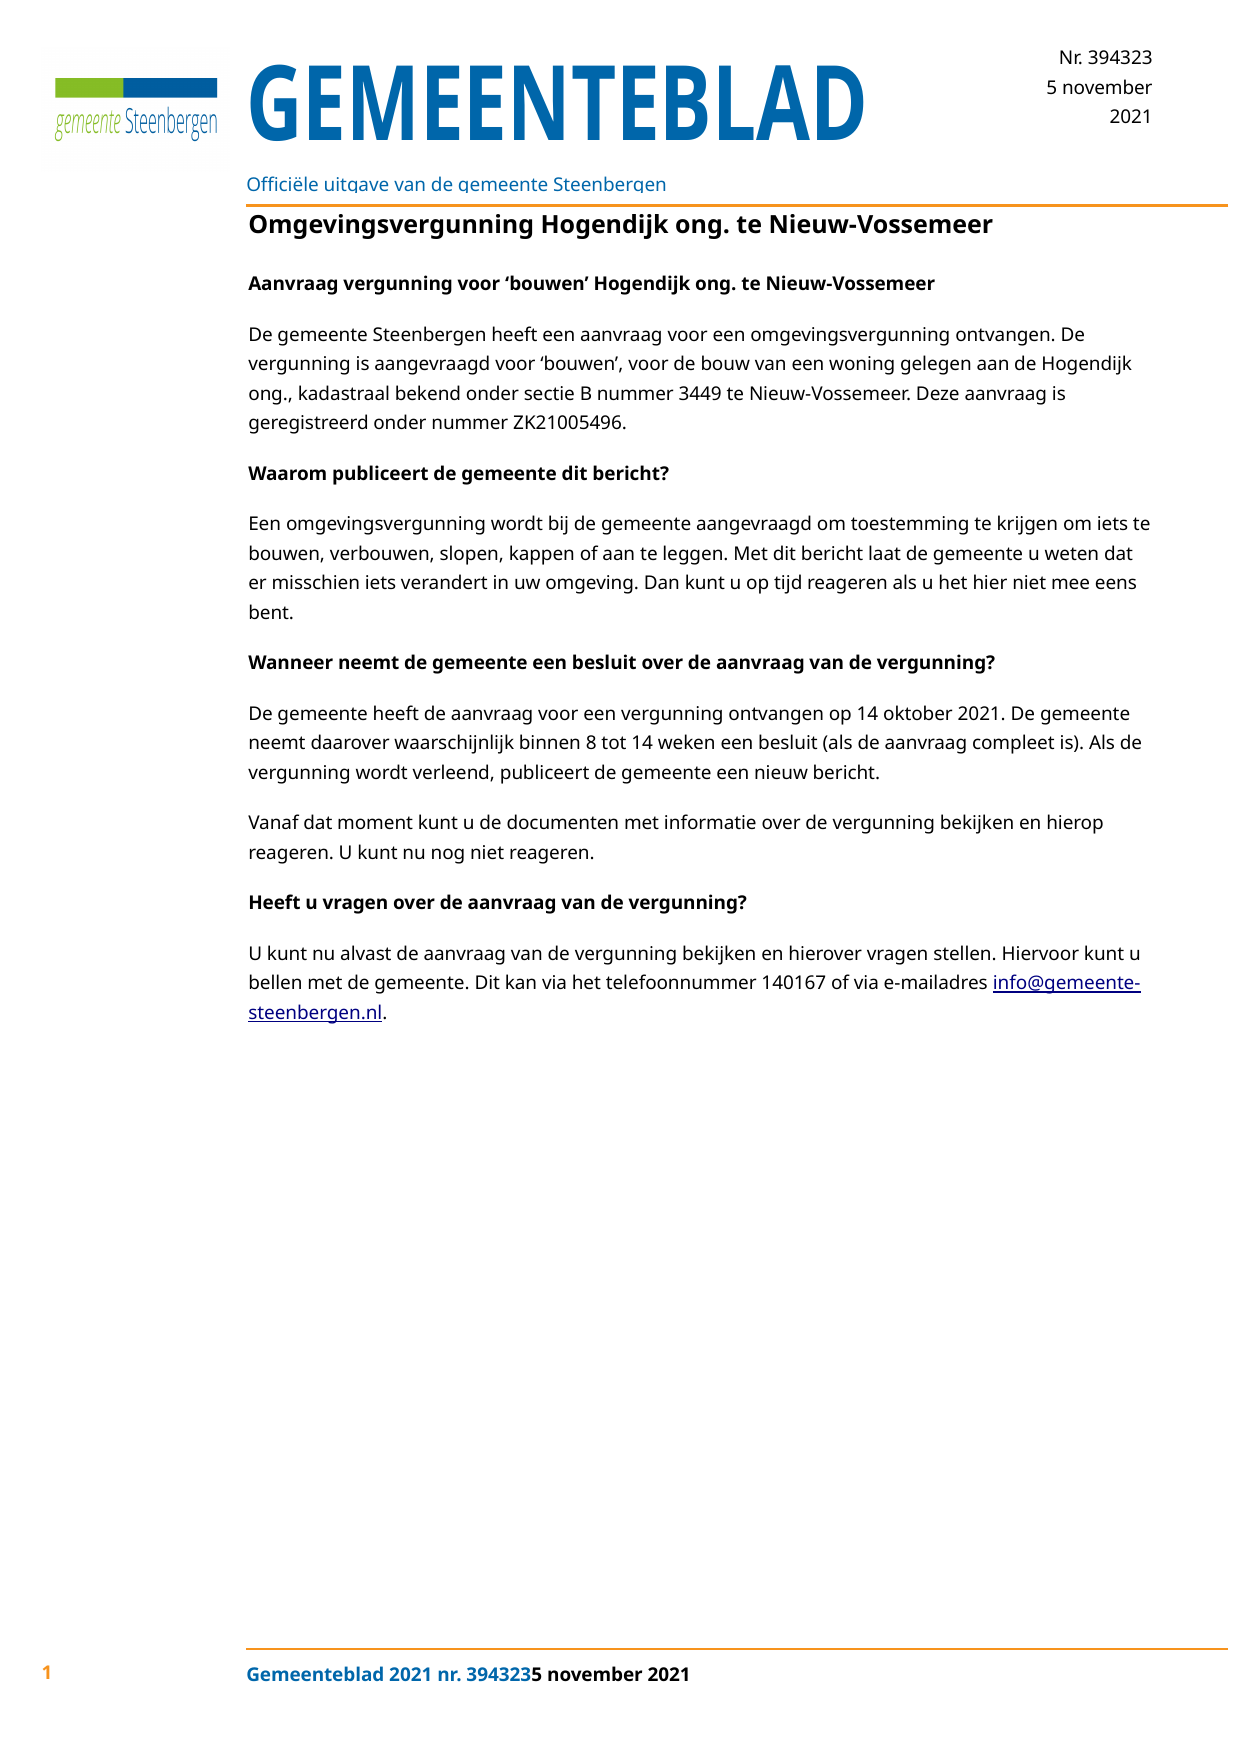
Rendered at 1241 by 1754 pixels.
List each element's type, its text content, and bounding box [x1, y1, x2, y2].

picture [41, 47, 231, 172]
text U kunt nu alvast de aanvraag van de vergunning bekijken en hierover vragen stellen. Hiervoor kunt u bellen met de gemeente. Dit kan via het telefoonnummer 140167 of via e-mailadres info@gemeente-steenbergen.nl. [248, 940, 1152, 1025]
text De gemeente Steenbergen heeft een aanvraag voor een omgevingsvergunning ontvangen. De vergunning is aangevraagd voor ‘bouwen’, voor de bouw van een woning gelegen aan de Hogendijk ong., kadastraal bekend onder sectie B nummer 3449 te Nieuw-Vossemeer. Deze aanvraag is geregistreerd onder nummer ZK21005496. [248, 321, 1152, 435]
text Waarom publiceert de gemeente dit bericht? [248, 460, 1152, 486]
text Heeft u vragen over de aanvraag van de vergunning? [248, 889, 1152, 915]
text Omgevingsvergunning Hogendijk ong. te Nieuw-Vossemeer [248, 207, 1152, 241]
text Vanaf dat moment kunt u de documenten met informatie over de vergunning bekijken en hierop reageren. U kunt nu nog niet reageren. [248, 809, 1152, 865]
text Aanvraag vergunning voor ‘bouwen’ Hogendijk ong. te Nieuw-Vossemeer [248, 270, 1152, 296]
text De gemeente heeft de aanvraag voor een vergunning ontvangen op 14 oktober 2021. De gemeente neemt daarover waarschijnlijk binnen 8 tot 14 weken een besluit (als de aanvraag compleet is). Als de vergunning wordt verleend, publiceert de gemeente een nieuw bericht. [248, 700, 1152, 785]
text Een omgevingsvergunning wordt bij de gemeente aangevraagd om toestemming te krijgen om iets te bouwen, verbouwen, slopen, kappen of aan te leggen. Met dit bericht laat de gemeente u weten dat er misschien iets verandert in uw omgeving. Dan kunt u op tijd reageren als u het hier niet mee eens bent. [248, 510, 1152, 625]
text Wanneer neemt de gemeente een besluit over de aanvraag van de vergunning? [248, 649, 1152, 675]
